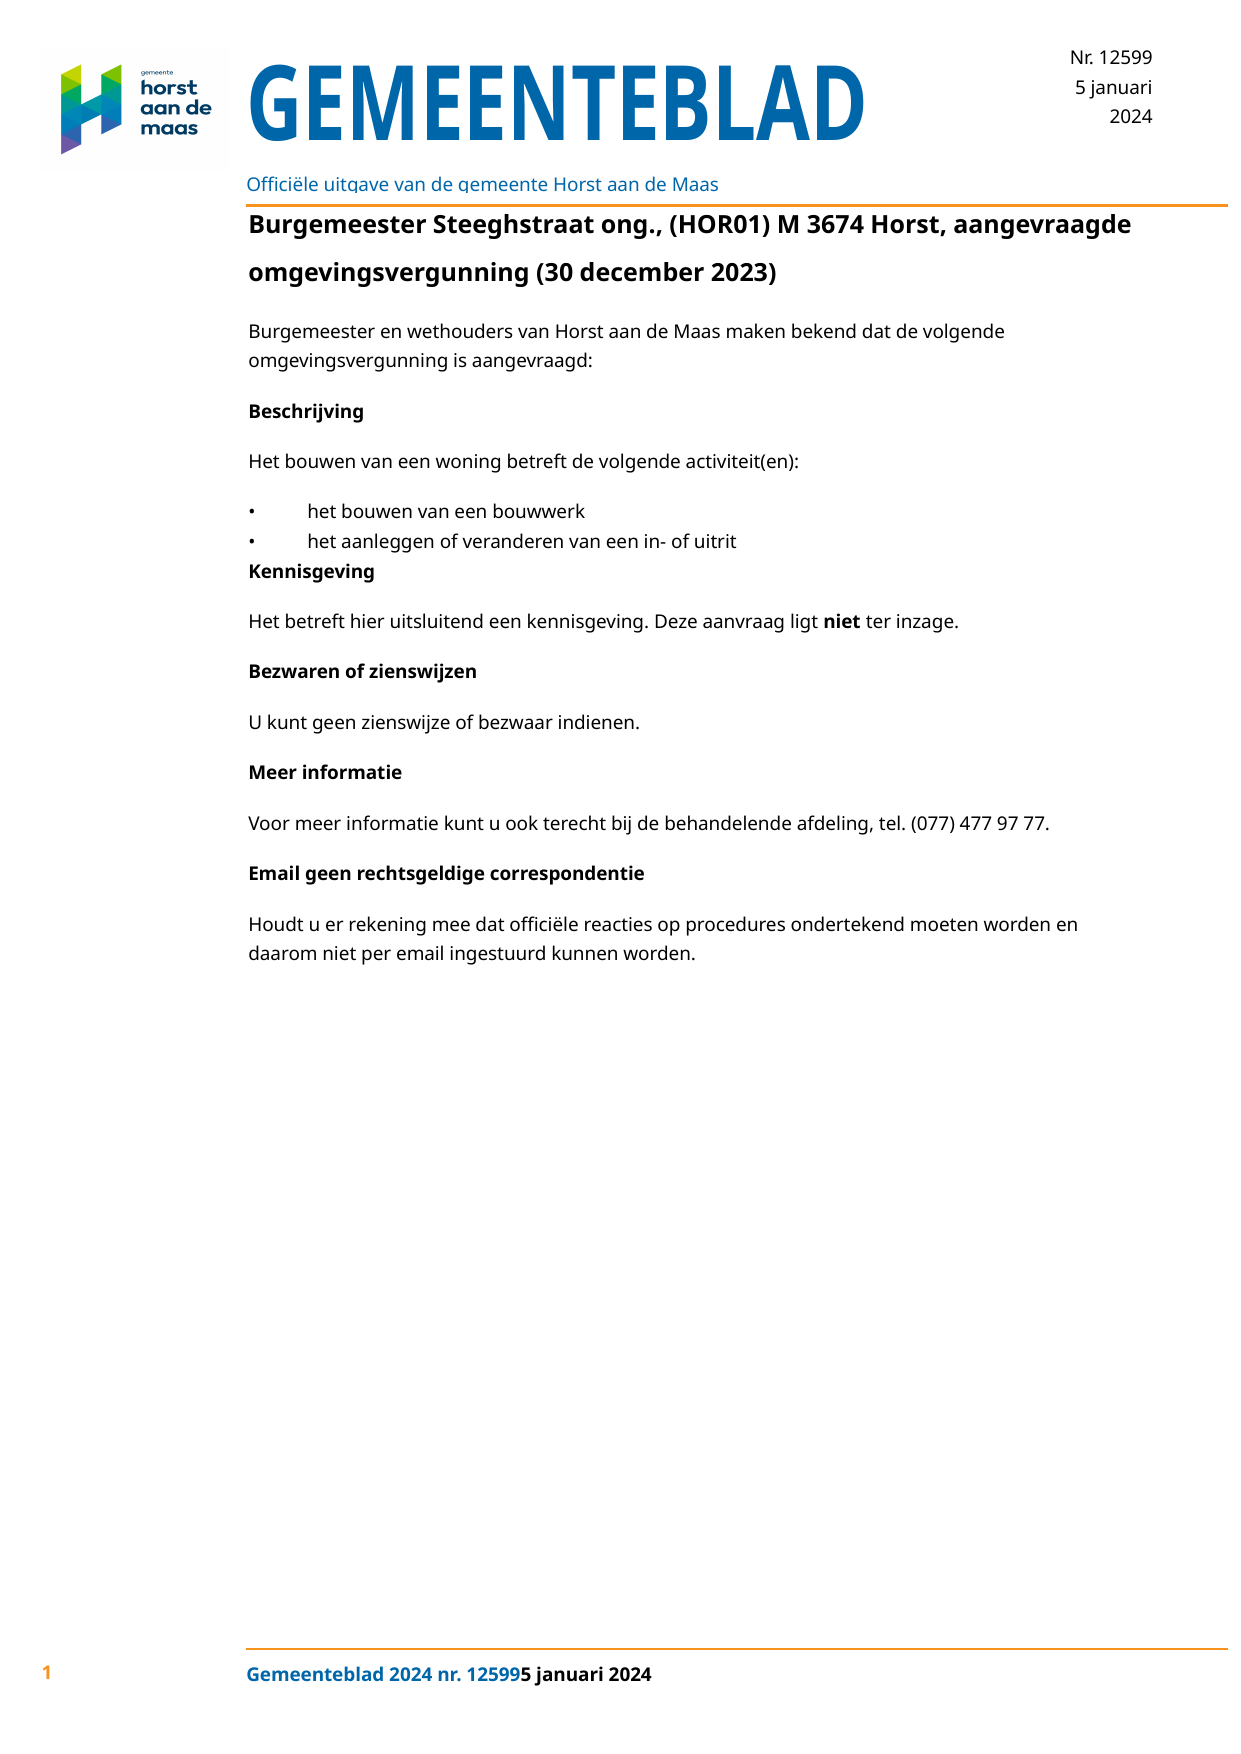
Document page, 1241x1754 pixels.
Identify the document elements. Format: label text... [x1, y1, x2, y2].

text Houdt u er rekening mee dat officiële reacties op procedures ondertekend moeten worden en daarom niet per email ingestuurd kunnen worden. [248, 911, 1152, 966]
list het aanleggen of veranderen van een in- of uitrit [248, 528, 1152, 554]
text U kunt geen zienswijze of bezwaar indienen. [248, 709, 1152, 735]
text Beschrijving [248, 398, 1152, 424]
text Burgemeester Steeghstraat ong., (HOR01) M 3674 Horst, aangevraagde omgevingsvergunning (30 december 2023) [248, 207, 1152, 288]
list het bouwen van een bouwwerk [248, 499, 1152, 524]
picture [41, 47, 231, 172]
text Email geen rechtsgeldige correspondentie [248, 860, 1152, 886]
text Kennisgeving [248, 558, 1152, 584]
text Het betreft hier uitsluitend een kennisgeving. Deze aanvraag ligt niet ter inzage. [248, 608, 1152, 634]
text Bezwaren of zienswijzen [248, 659, 1152, 684]
text Het bouwen van een woning betreft de volgende activiteit(en): [248, 448, 1152, 474]
text Meer informatie [248, 759, 1152, 785]
text Burgemeester en wethouders van Horst aan de Maas maken bekend dat de volgende omgevingsvergunning is aangevraagd: [248, 318, 1152, 373]
text Voor meer informatie kunt u ook terecht bij de behandelende afdeling, tel. (077) 477 97 77. [248, 810, 1152, 836]
